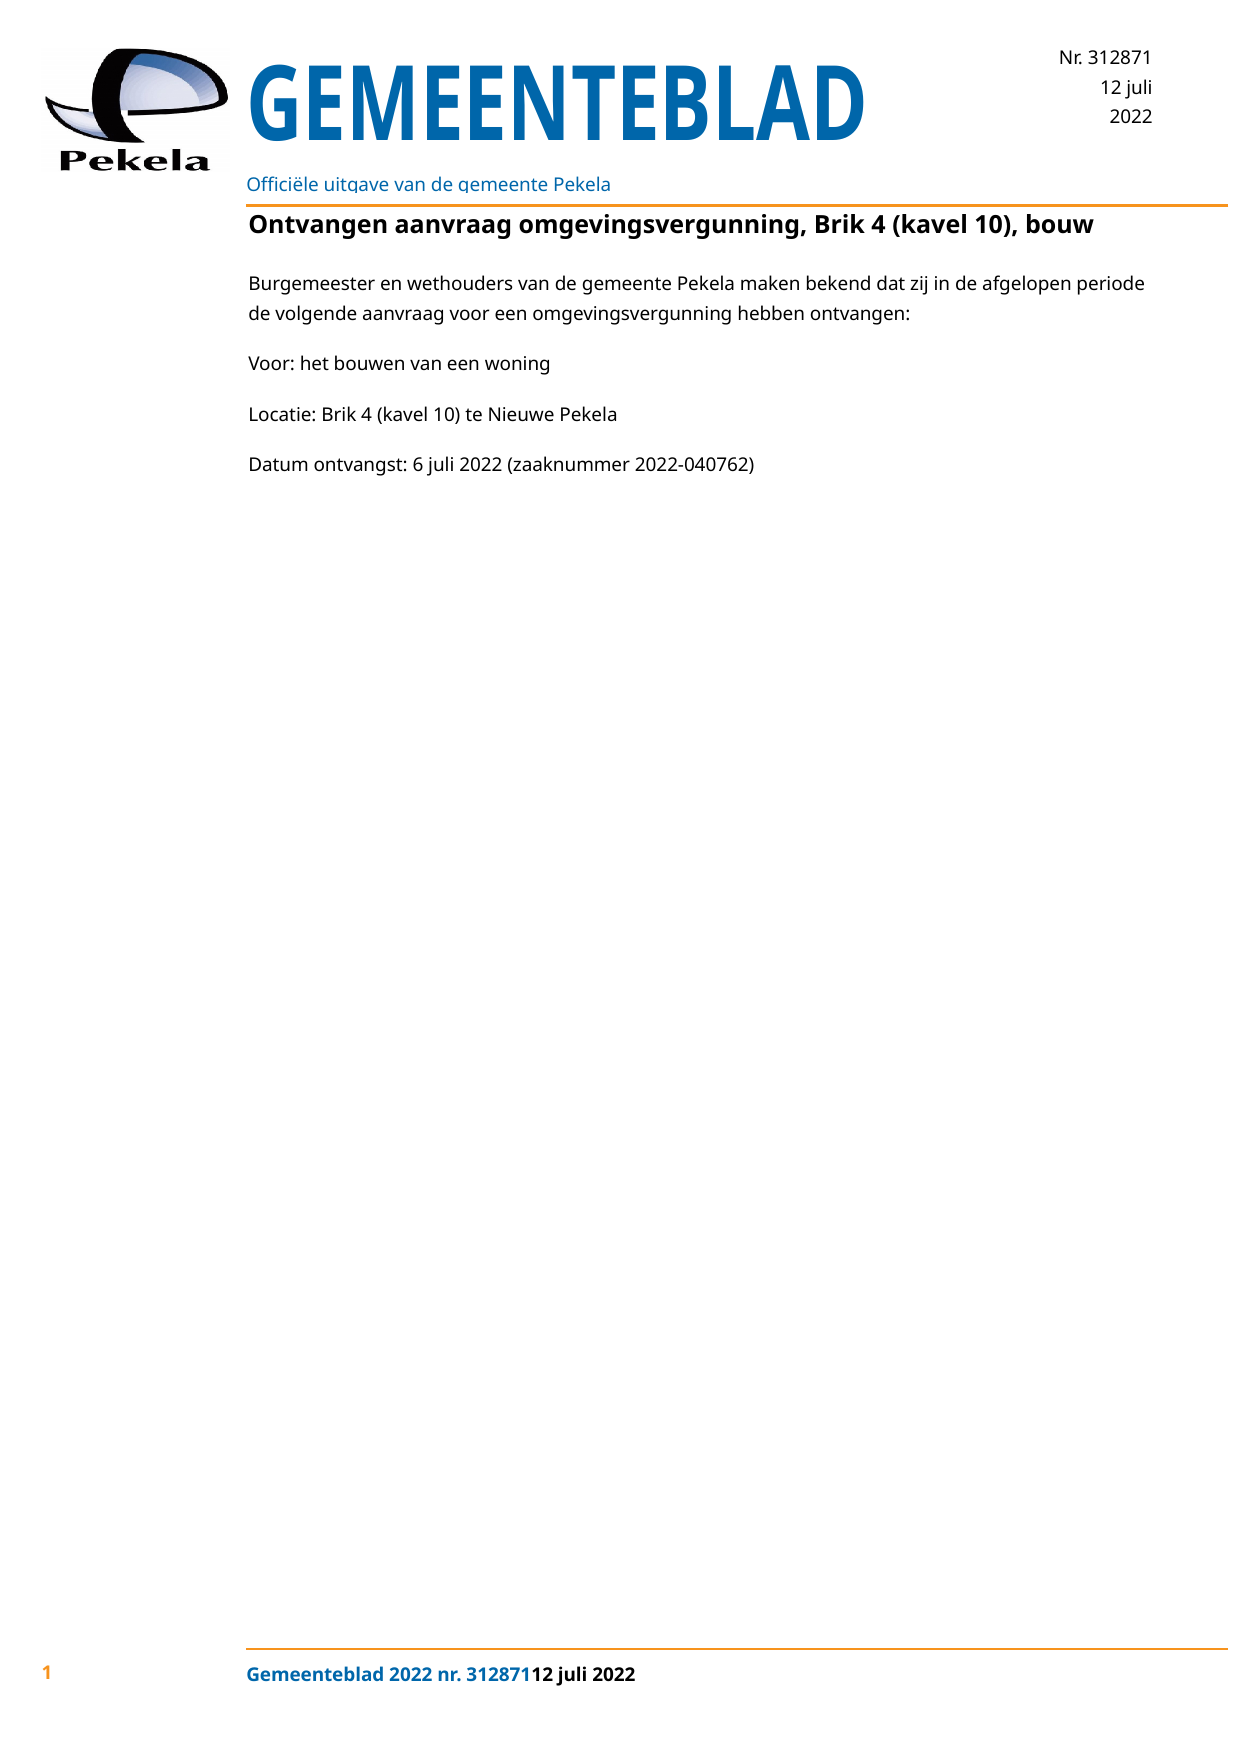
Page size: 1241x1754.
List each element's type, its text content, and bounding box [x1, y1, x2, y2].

text Burgemeester en wethouders van de gemeente Pekela maken bekend dat zij in de afgelopen periode de volgende aanvraag voor een omgevingsvergunning hebben ontvangen: [248, 270, 1152, 326]
text Datum ontvangst: 6 juli 2022 (zaaknummer 2022-040762) [248, 451, 1152, 477]
picture [41, 47, 231, 172]
text Voor: het bouwen van een woning [248, 350, 1152, 376]
text Locatie: Brik 4 (kavel 10) te Nieuwe Pekela [248, 401, 1152, 426]
text Ontvangen aanvraag omgevingsvergunning, Brik 4 (kavel 10), bouw [248, 207, 1152, 241]
